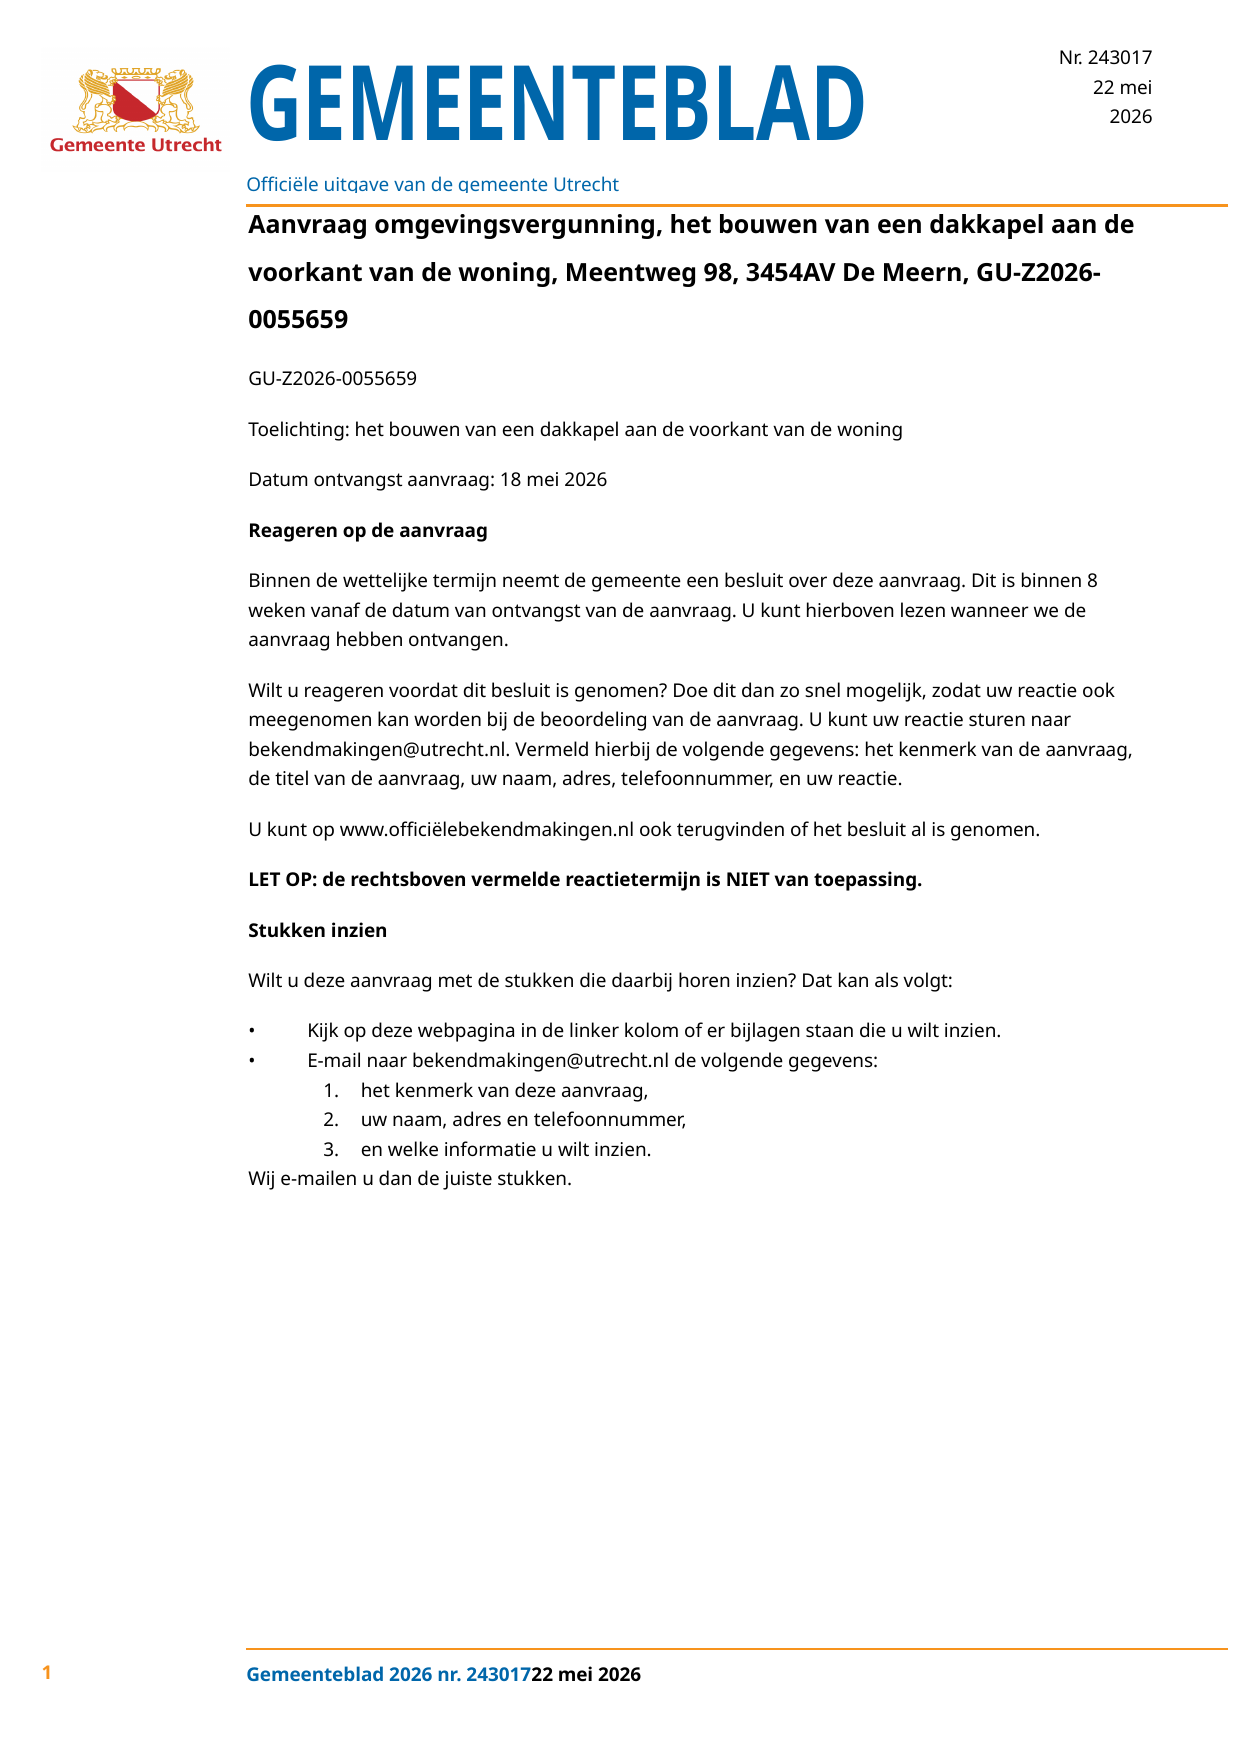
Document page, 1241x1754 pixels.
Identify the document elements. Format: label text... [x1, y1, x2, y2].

list en welke informatie u wilt inzien. [323, 1136, 1152, 1162]
text Reageren op de aanvraag [248, 517, 1152, 542]
text U kunt op www.officiëlebekendmakingen.nl ook terugvinden of het besluit al is genomen. [248, 816, 1152, 842]
text Wilt u reageren voordat dit besluit is genomen? Doe dit dan zo snel mogelijk, zodat uw reactie ook meegenomen kan worden bij de beoordeling van de aanvraag. U kunt uw reactie sturen naar bekendmakingen@utrecht.nl. Vermeld hierbij de volgende gegevens: het kenmerk van de aanvraag, de titel van de aanvraag, uw naam, adres, telefoonnummer, en uw reactie. [248, 677, 1152, 791]
list het kenmerk van deze aanvraag, [323, 1077, 1152, 1102]
text Stukken inzien [248, 917, 1152, 942]
text Toelichting: het bouwen van een dakkapel aan de voorkant van de woning [248, 416, 1152, 442]
text Wij e-mailen u dan de juiste stukken. [248, 1166, 1152, 1191]
list Kijk op deze webpagina in de linker kolom of er bijlagen staan die u wilt inzien. [248, 1018, 1152, 1043]
picture [41, 47, 231, 172]
text Binnen de wettelijke termijn neemt de gemeente een besluit over deze aanvraag. Dit is binnen 8 weken vanaf de datum van ontvangst van de aanvraag. U kunt hierboven lezen wanneer we de aanvraag hebben ontvangen. [248, 567, 1152, 652]
text Datum ontvangst aanvraag: 18 mei 2026 [248, 466, 1152, 492]
list E-mail naar bekendmakingen@utrecht.nl de volgende gegevens: [248, 1047, 1152, 1073]
list uw naam, adres en telefoonnummer, [323, 1106, 1152, 1132]
text GU-Z2026-0055659 [248, 366, 1152, 391]
text Aanvraag omgevingsvergunning, het bouwen van een dakkapel aan de voorkant van de woning, Meentweg 98, 3454AV De Meern, GU-Z2026-0055659 [248, 207, 1152, 336]
text LET OP: de rechtsboven vermelde reactietermijn is NIET van toepassing. [248, 866, 1152, 892]
text Wilt u deze aanvraag met de stukken die daarbij horen inzien? Dat kan als volgt: [248, 967, 1152, 993]
